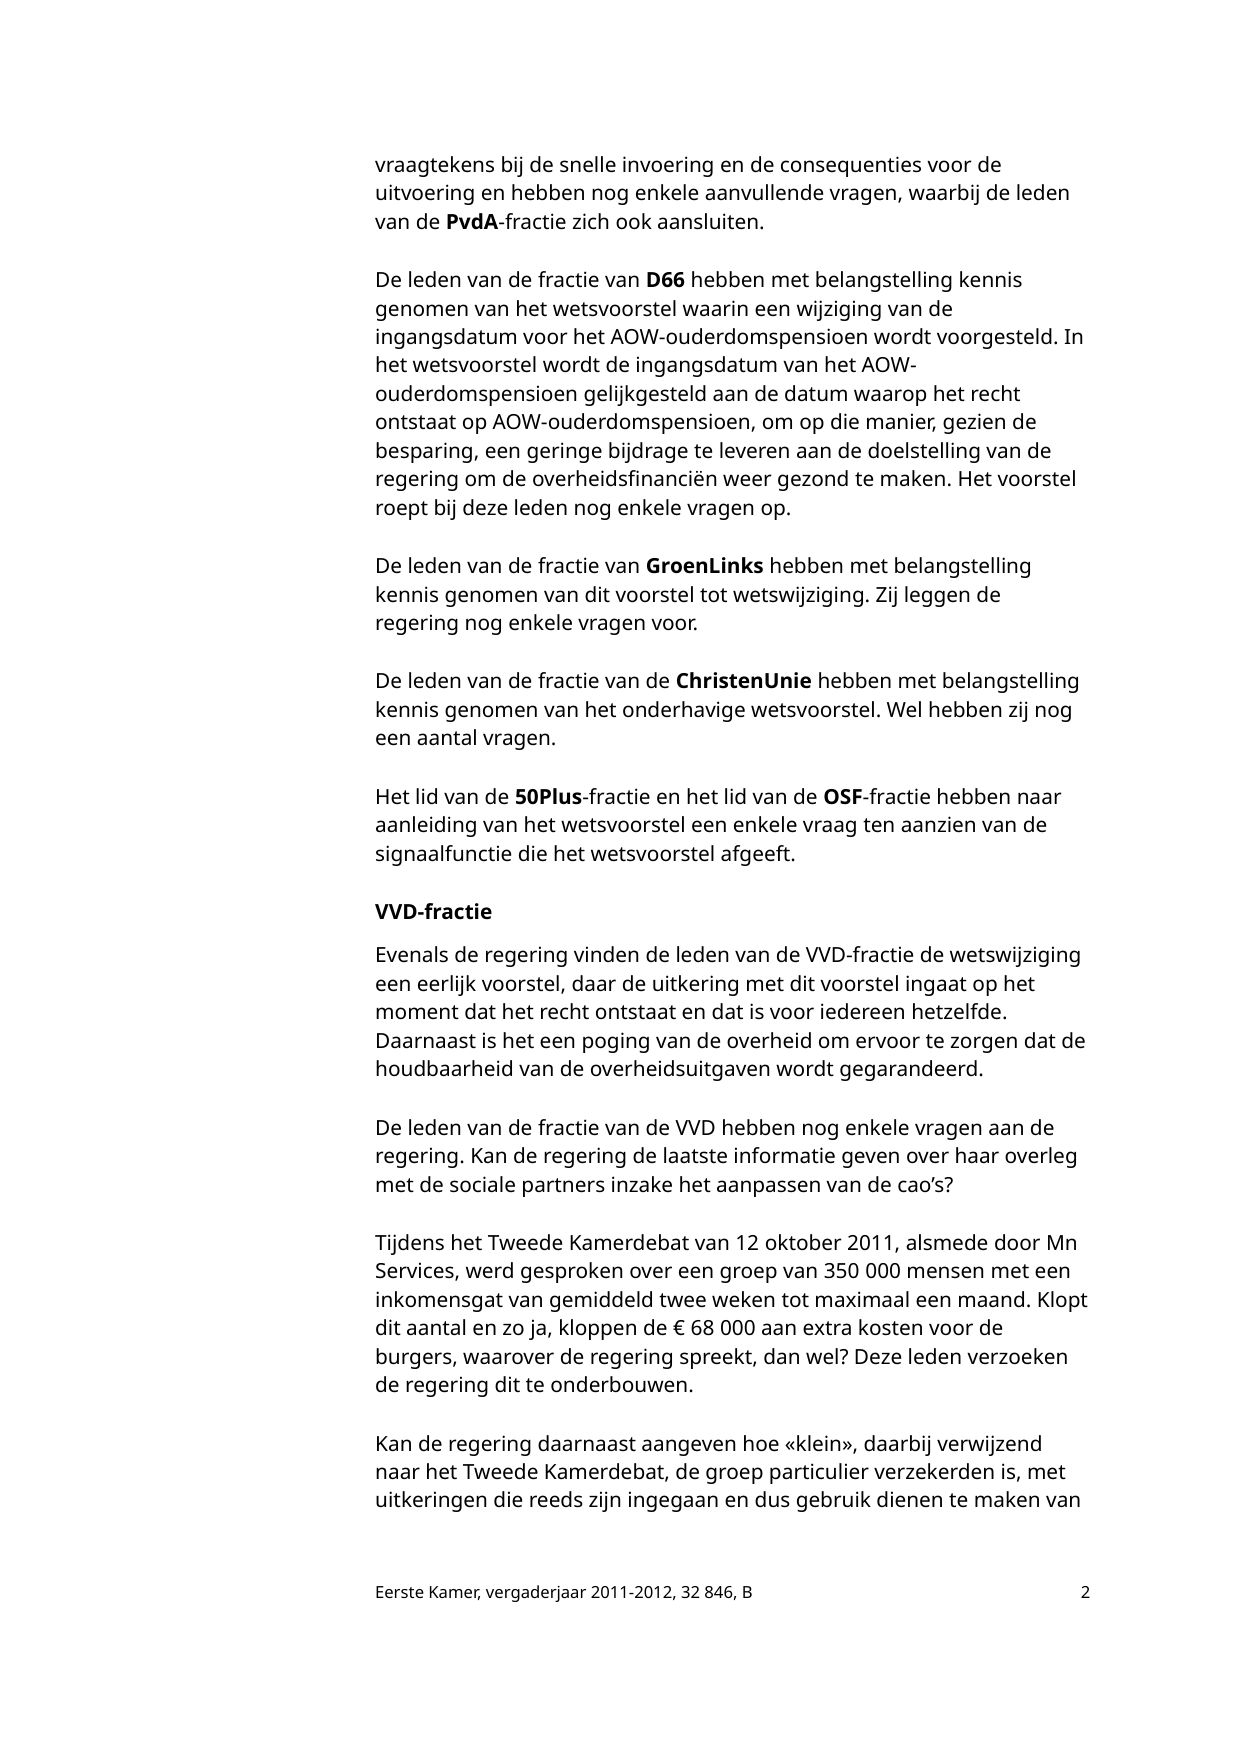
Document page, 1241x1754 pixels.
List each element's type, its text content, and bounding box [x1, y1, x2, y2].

text vraagtekens bij de snelle invoering en de consequenties voor de uitvoering en hebben nog enkele aanvullende vragen, waarbij de leden van de PvdA-fractie zich ook aansluiten. [375, 150, 1090, 235]
text Kan de regering daarnaast aangeven hoe «klein», daarbij verwijzend naar het Tweede Kamerdebat, de groep particulier verzekerden is, met uitkeringen die reeds zijn ingegaan en dus gebruik dienen te maken van [375, 1429, 1090, 1514]
text Het lid van de 50Plus-fractie en het lid van de OSF-fractie hebben naar aanleiding van het wetsvoorstel een enkele vraag ten aanzien van de signaalfunctie die het wetsvoorstel afgeeft. [375, 782, 1090, 867]
text Tijdens het Tweede Kamerdebat van 12 oktober 2011, alsmede door Mn Services, werd gesproken over een groep van 350 000 mensen met een inkomensgat van gemiddeld twee weken tot maximaal een maand. Klopt dit aantal en zo ja, kloppen de € 68 000 aan extra kosten voor de burgers, waarover de regering spreekt, dan wel? Deze leden verzoeken de regering dit te onderbouwen. [375, 1228, 1090, 1399]
text VVD-fractie [375, 897, 1090, 926]
text De leden van de fractie van D66 hebben met belangstelling kennis genomen van het wetsvoorstel waarin een wijziging van de ingangsdatum voor het AOW-ouderdomspensioen wordt voorgesteld. In het wetsvoorstel wordt de ingangsdatum van het AOW-ouderdomspensioen gelijkgesteld aan de datum waarop het recht ontstaat op AOW-ouderdomspensioen, om op die manier, gezien de besparing, een geringe bijdrage te leveren aan de doelstelling van de regering om de overheidsfinanciën weer gezond te maken. Het voorstel roept bij deze leden nog enkele vragen op. [375, 265, 1090, 521]
text De leden van de fractie van GroenLinks hebben met belangstelling kennis genomen van dit voorstel tot wetswijziging. Zij leggen de regering nog enkele vragen voor. [375, 551, 1090, 637]
text Evenals de regering vinden de leden van de VVD-fractie de wetswijziging een eerlijk voorstel, daar de uitkering met dit voorstel ingaat op het moment dat het recht ontstaat en dat is voor iedereen hetzelfde. Daarnaast is het een poging van de overheid om ervoor te zorgen dat de houdbaarheid van de overheidsuitgaven wordt gegarandeerd. [375, 941, 1090, 1083]
text De leden van de fractie van de ChristenUnie hebben met belangstelling kennis genomen van het onderhavige wetsvoorstel. Wel hebben zij nog een aantal vragen. [375, 667, 1090, 752]
text De leden van de fractie van de VVD hebben nog enkele vragen aan de regering. Kan de regering de laatste informatie geven over haar overleg met de sociale partners inzake het aanpassen van de cao’s? [375, 1113, 1090, 1198]
